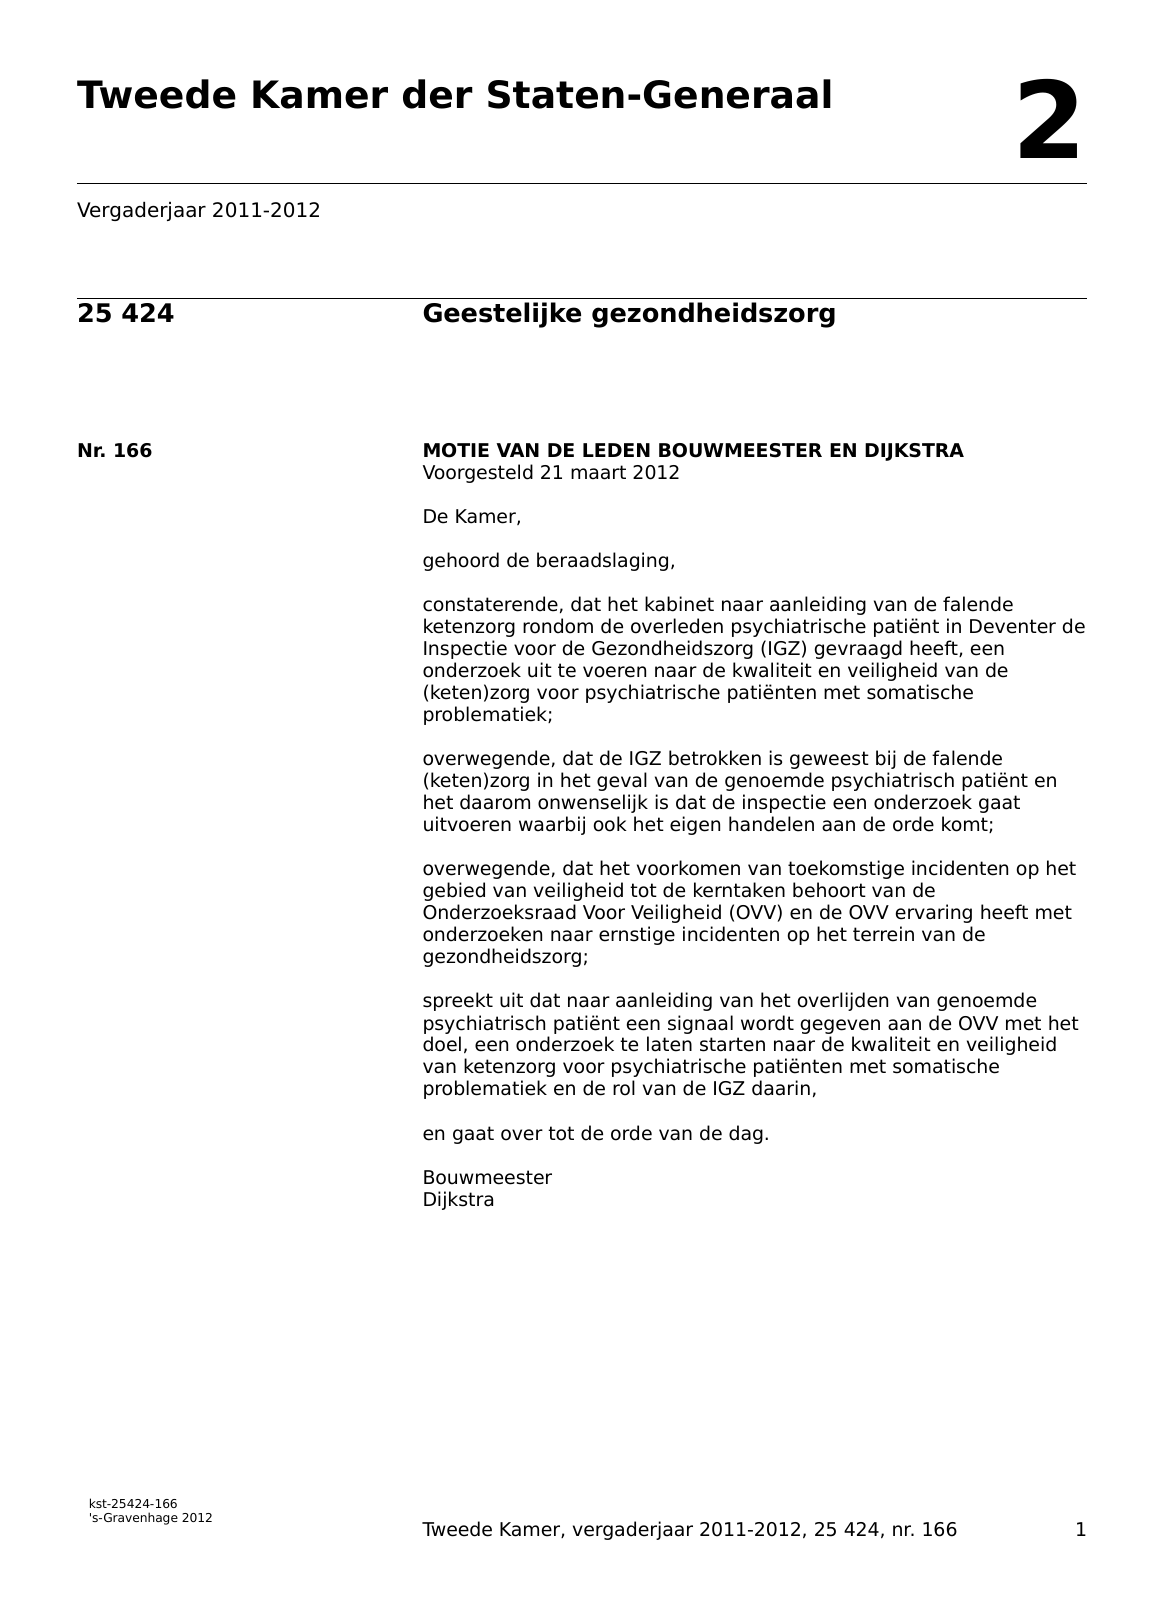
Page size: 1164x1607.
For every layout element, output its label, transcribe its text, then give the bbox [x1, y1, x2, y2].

subtitle Nr. 166 MOTIE VAN DE LEDEN BOUWMEESTER EN DIJKSTRA [77, 440, 1087, 462]
text gehoord de beraadslaging, [422, 550, 1087, 572]
text De Kamer, [422, 506, 1087, 528]
table_cell Vergaderjaar 2011-2012 [77, 184, 1087, 298]
table_header Tweede Kamer der Staten-Generaal [77, 59, 886, 183]
text spreekt uit dat naar aanleiding van het overlijden van genoemde psychiatrisch patiënt een signaal wordt gegeven aan de OVV met het doel, een onderzoek te laten starten naar de kwaliteit en veiligheid van ketenzorg voor psychiatrische patiënten met somatische problematiek en de rol van de IGZ daarin, [422, 990, 1087, 1100]
text Voorgesteld 21 maart 2012 [422, 462, 1087, 484]
text Dijkstra [422, 1189, 1087, 1211]
text constaterende, dat het kabinet naar aanleiding van de falende ketenzorg rondom de overleden psychiatrische patiënt in Deventer de Inspectie voor de Gezondheidszorg (IGZ) gevraagd heeft, een onderzoek uit te voeren naar de kwaliteit en veiligheid van de (keten)zorg voor psychiatrische patiënten met somatische problematiek; [422, 594, 1087, 726]
text 's-Gravenhage 2012 [88, 1511, 323, 1525]
table_header 2 [886, 59, 1087, 183]
text kst-25424-166 [88, 1497, 323, 1511]
text overwegende, dat het voorkomen van toekomstige incidenten op het gebied van veiligheid tot de kerntaken behoort van de Onderzoeksraad Voor Veiligheid (OVV) en de OVV ervaring heeft met onderzoeken naar ernstige incidenten op het terrein van de gezondheidszorg; [422, 858, 1087, 968]
text en gaat over tot de orde van de dag. [422, 1122, 1087, 1144]
subtitle 25 424 Geestelijke gezondheidszorg [77, 299, 1087, 329]
text Bouwmeester [422, 1167, 1087, 1189]
text overwegende, dat de IGZ betrokken is geweest bij de falende (keten)zorg in het geval van de genoemde psychiatrisch patiënt en het daarom onwenselijk is dat de inspectie een onderzoek gaat uitvoeren waarbij ook het eigen handelen aan de orde komt; [422, 748, 1087, 836]
